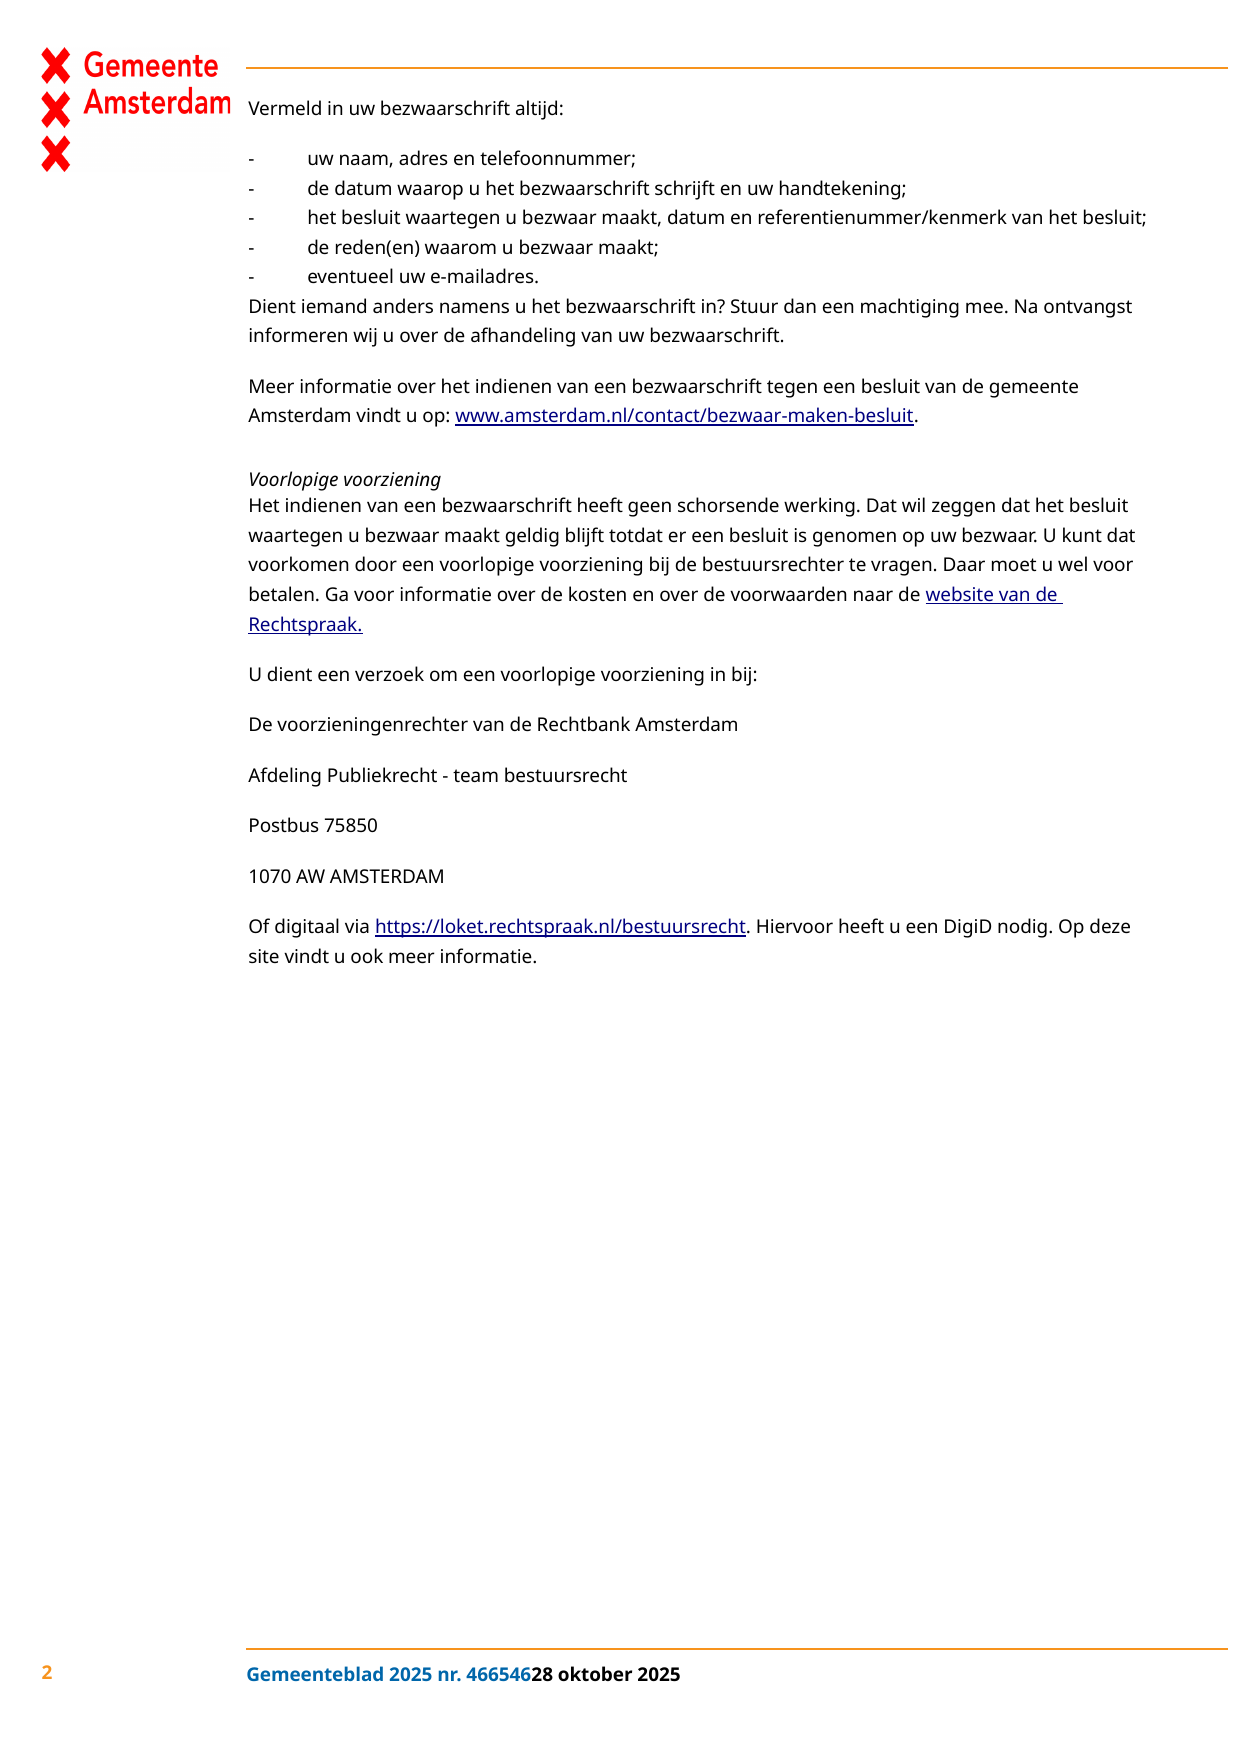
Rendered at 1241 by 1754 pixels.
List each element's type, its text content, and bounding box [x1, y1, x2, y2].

text Afdeling Publiekrecht - team bestuursrecht [248, 762, 1152, 788]
picture [41, 47, 231, 172]
list de datum waarop u het bezwaarschrift schrijft en uw handtekening; [248, 175, 1152, 201]
text Dient iemand anders namens u het bezwaarschrift in? Stuur dan een machtiging mee. Na ontvangst informeren wij u over de afhandeling van uw bezwaarschrift. [248, 293, 1152, 348]
list uw naam, adres en telefoonnummer; [248, 145, 1152, 171]
text Of digitaal via https://loket.rechtspraak.nl/bestuursrecht. Hiervoor heeft u een DigiD nodig. Op deze site vindt u ook meer informatie. [248, 913, 1152, 968]
text De voorzieningenrechter van de Rechtbank Amsterdam [248, 712, 1152, 737]
list de reden(en) waarom u bezwaar maakt; [248, 234, 1152, 260]
text Vermeld in uw bezwaarschrift altijd: [248, 95, 1152, 121]
text Voorlopige voorziening [248, 467, 1152, 492]
list eventueel uw e-mailadres. [248, 263, 1152, 289]
text Het indienen van een bezwaarschrift heeft geen schorsende werking. Dat wil zeggen dat het besluit waartegen u bezwaar maakt geldig blijft totdat er een besluit is genomen op uw bezwaar. U kunt dat voorkomen door een voorlopige voorziening bij de bestuursrechter te vragen. Daar moet u wel voor betalen. Ga voor informatie over de kosten en over de voorwaarden naar de website van de Rechtspraak. [248, 492, 1152, 636]
text Meer informatie over het indienen van een bezwaarschrift tegen een besluit van de gemeente Amsterdam vindt u op: www.amsterdam.nl/contact/bezwaar-maken-besluit. [248, 373, 1152, 428]
list het besluit waartegen u bezwaar maakt, datum en referentienummer/kenmerk van het besluit; [248, 204, 1152, 230]
text Postbus 75850 [248, 812, 1152, 838]
text U dient een verzoek om een voorlopige voorziening in bij: [248, 661, 1152, 687]
text 1070 AW AMSTERDAM [248, 863, 1152, 888]
